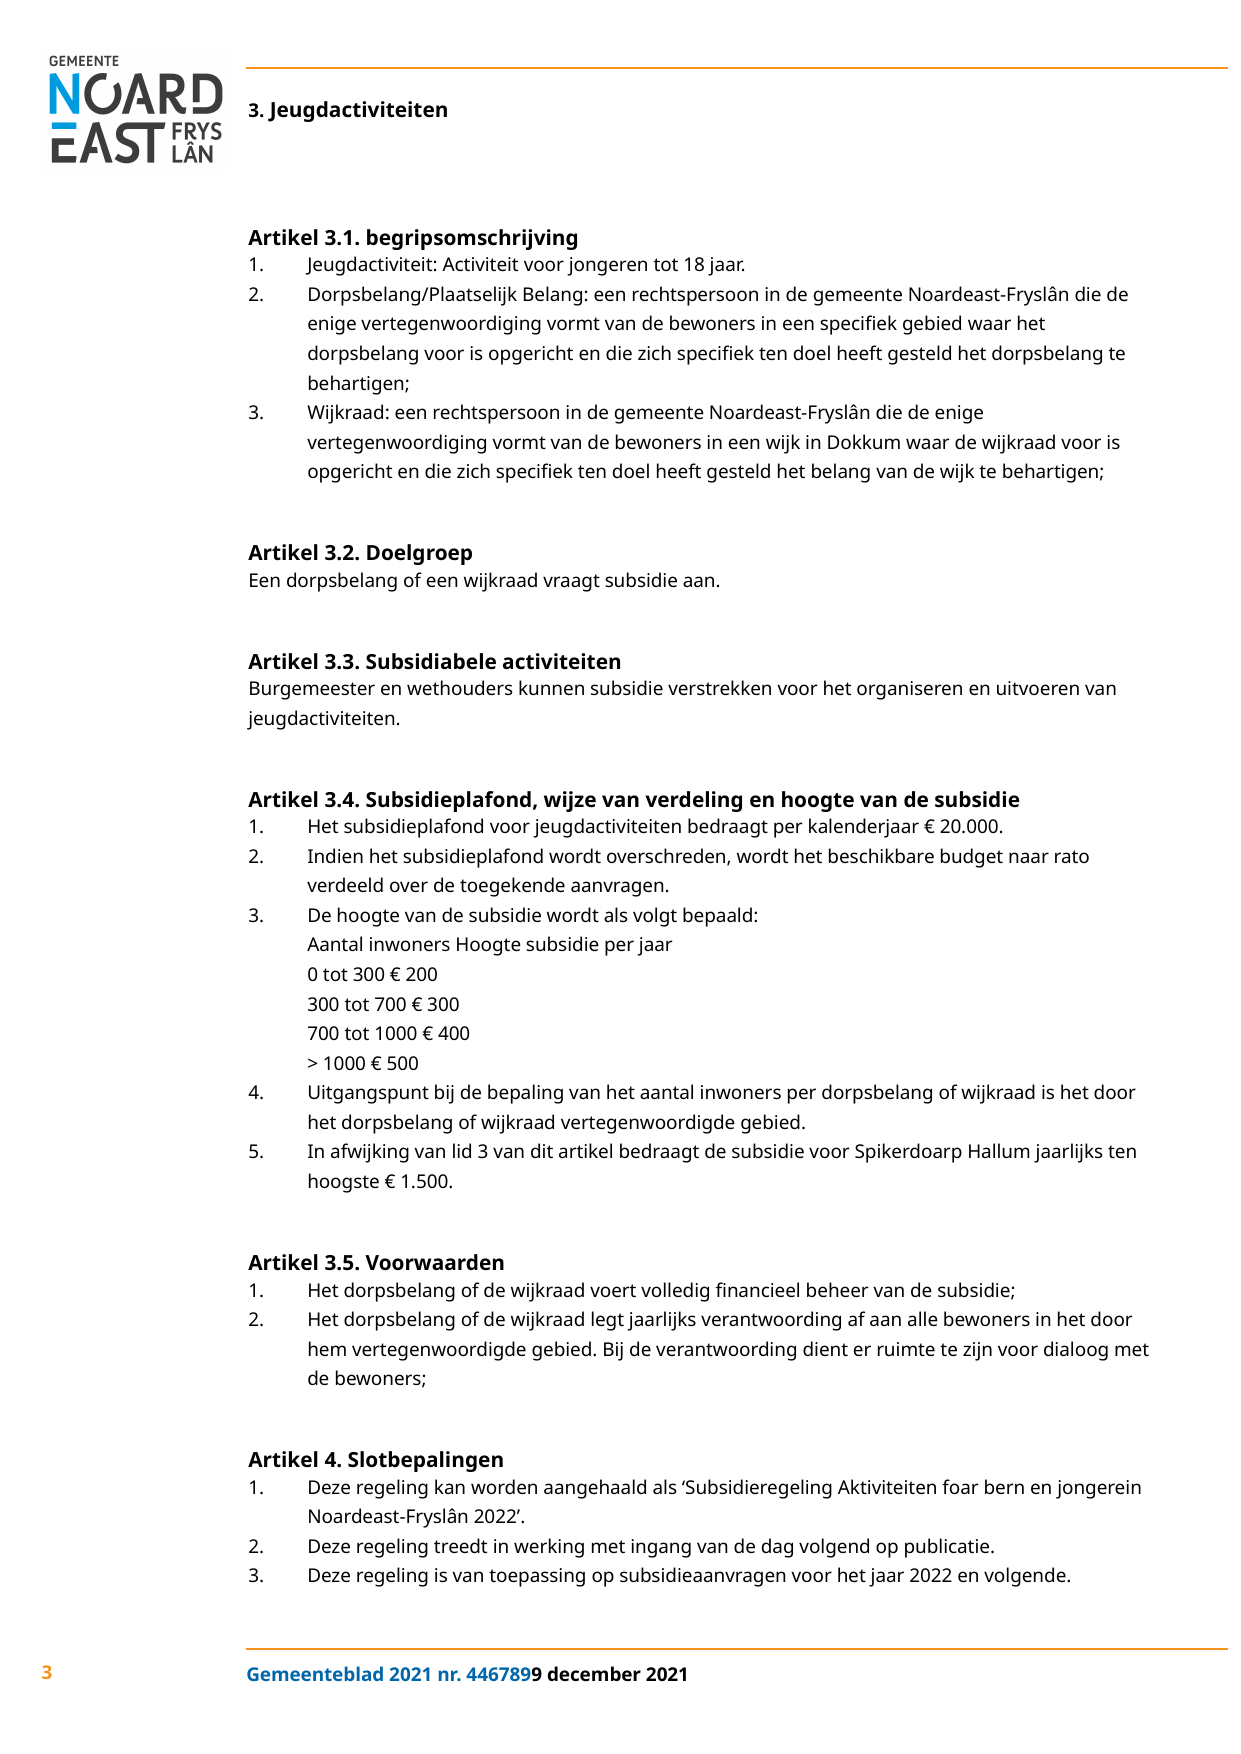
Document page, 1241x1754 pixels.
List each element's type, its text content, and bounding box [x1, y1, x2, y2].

text Artikel 3.1. begripsomschrijving [248, 223, 1152, 251]
text Artikel 3.4. Subsidieplafond, wijze van verdeling en hoogte van de subsidie [248, 785, 1152, 813]
list De hoogte van de subsidie wordt als volgt bepaald: [248, 902, 1152, 928]
list Het dorpsbelang of de wijkraad voert volledig financieel beheer van de subsidie; [248, 1277, 1152, 1302]
text Burgemeester en wethouders kunnen subsidie verstrekken voor het organiseren en uitvoeren van jeugdactiviteiten. [248, 675, 1152, 731]
list 300 tot 700 € 300 [248, 991, 1152, 1017]
list Uitgangspunt bij de bepaling van het aantal inwoners per dorpsbelang of wijkraad is het door het dorpsbelang of wijkraad vertegenwoordigde gebied. [248, 1079, 1152, 1135]
list Dorpsbelang/Plaatselijk Belang: een rechtspersoon in de gemeente Noardeast-Fryslân die de enige vertegenwoordiging vormt van de bewoners in een specifiek gebied waar het dorpsbelang voor is opgericht en die zich specifiek ten doel heeft gesteld het dorpsbelang te behartigen; [248, 281, 1152, 395]
list Deze regeling is van toepassing op subsidieaanvragen voor het jaar 2022 en volgende. [248, 1563, 1152, 1588]
list In afwijking van lid 3 van dit artikel bedraagt de subsidie voor Spikerdoarp Hallum jaarlijks ten hoogste € 1.500. [248, 1139, 1152, 1194]
list Wijkraad: een rechtspersoon in de gemeente Noardeast-Fryslân die de enige vertegenwoordiging vormt van de bewoners in een wijk in Dokkum waar de wijkraad voor is opgericht en die zich specifiek ten doel heeft gesteld het belang van de wijk te behartigen; [248, 399, 1152, 484]
list Deze regeling treedt in werking met ingang van de dag volgend op publicatie. [248, 1533, 1152, 1559]
text Artikel 3.5. Voorwaarden [248, 1248, 1152, 1277]
list Aantal inwoners Hoogte subsidie per jaar [248, 932, 1152, 957]
text Artikel 3.2. Doelgroep [248, 538, 1152, 567]
list > 1000 € 500 [248, 1050, 1152, 1076]
list Het dorpsbelang of de wijkraad legt jaarlijks verantwoording af aan alle bewoners in het door hem vertegenwoordigde gebied. Bij de verantwoording dient er ruimte te zijn voor dialoog met de bewoners; [248, 1306, 1152, 1391]
list Het subsidieplafond voor jeugdactiviteiten bedraagt per kalenderjaar € 20.000. [248, 813, 1152, 839]
list 700 tot 1000 € 400 [248, 1020, 1152, 1046]
text Artikel 4. Slotbepalingen [248, 1446, 1152, 1474]
picture [41, 47, 231, 172]
text 3. Jeugdactiviteiten [248, 95, 1152, 123]
list 0 tot 300 € 200 [248, 961, 1152, 987]
list Deze regeling kan worden aangehaald als ‘Subsidieregeling Aktiviteiten foar bern en jongerein Noardeast-Fryslân 2022’. [248, 1474, 1152, 1529]
text Een dorpsbelang of een wijkraad vraagt subsidie aan. [248, 567, 1152, 593]
text Artikel 3.3. Subsidiabele activiteiten [248, 647, 1152, 675]
list Indien het subsidieplafond wordt overschreden, wordt het beschikbare budget naar rato verdeeld over de toegekende aanvragen. [248, 843, 1152, 898]
list Jeugdactiviteit: Activiteit voor jongeren tot 18 jaar. [248, 251, 1152, 277]
